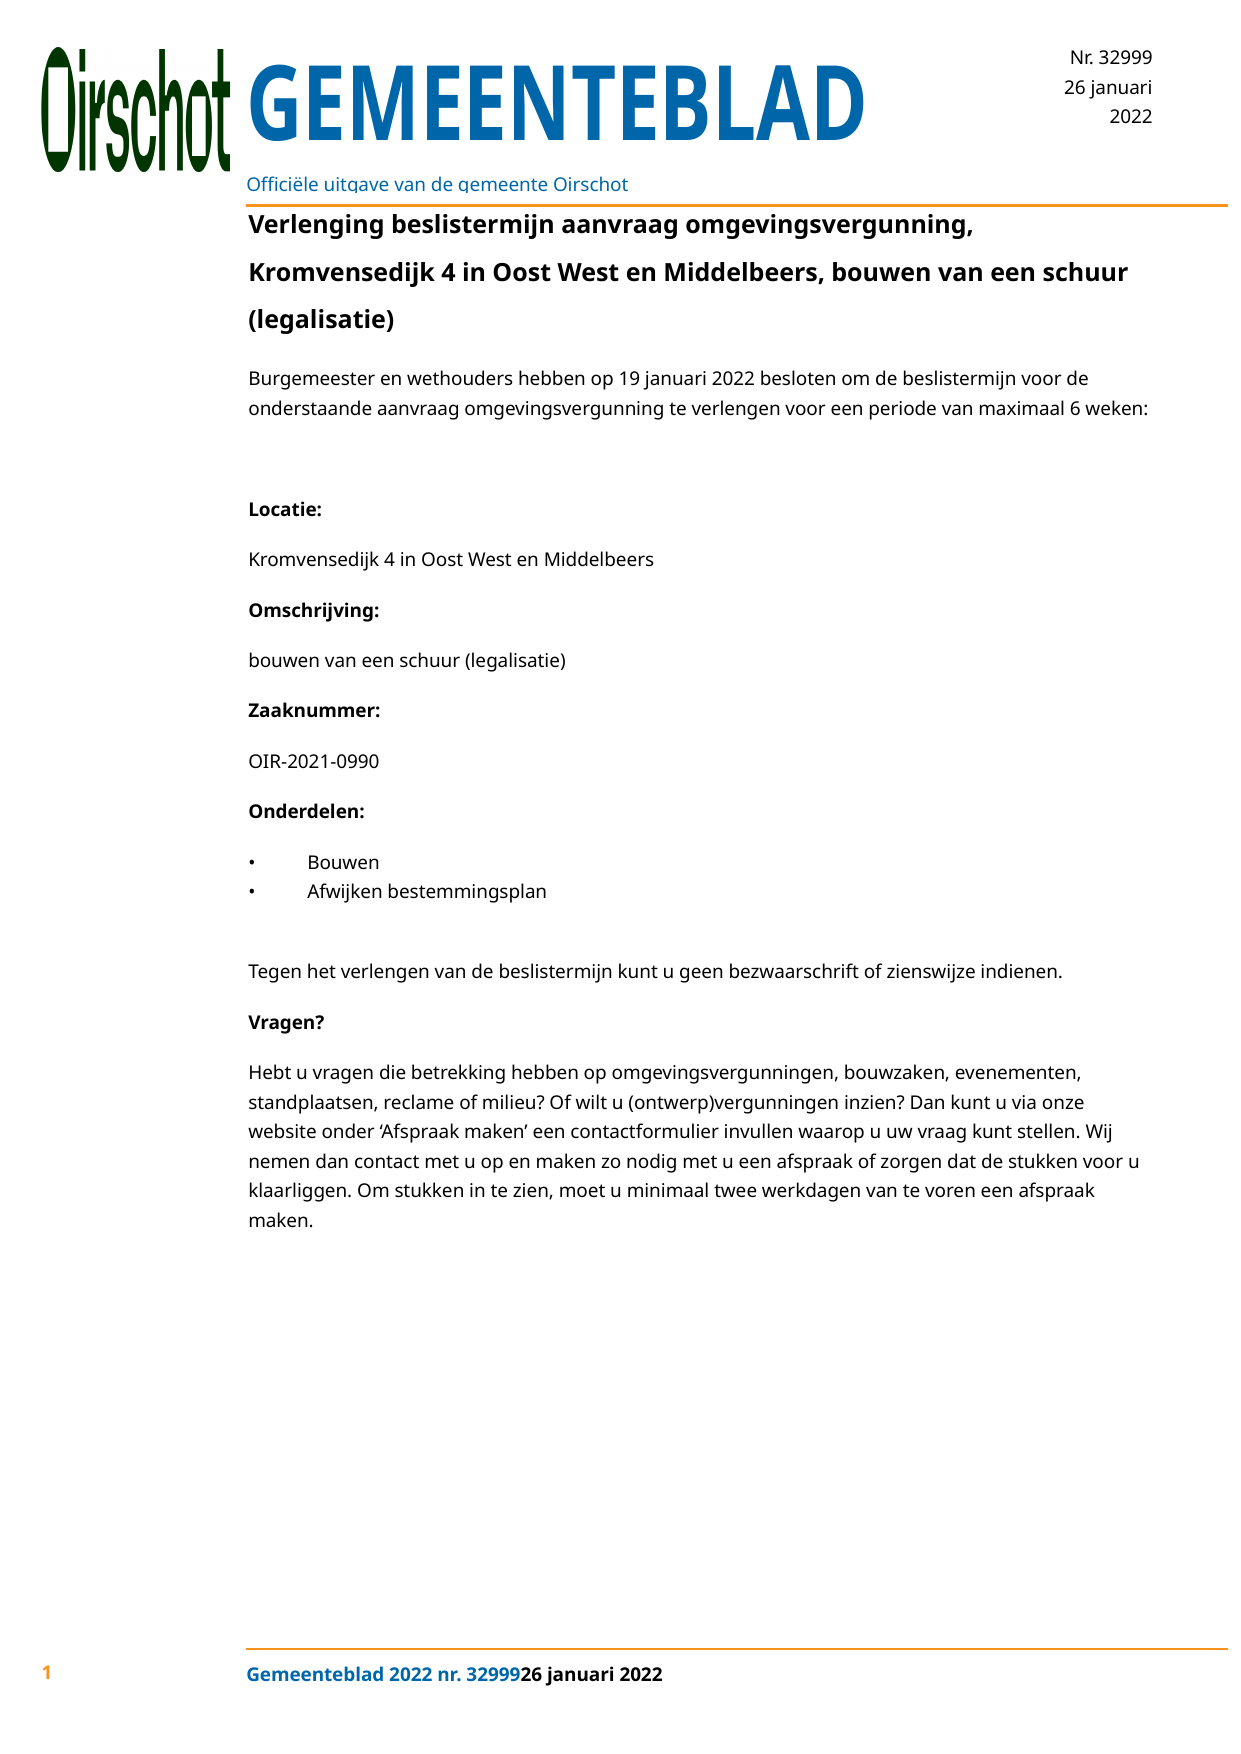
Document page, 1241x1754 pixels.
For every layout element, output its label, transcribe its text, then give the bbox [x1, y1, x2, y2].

text Locatie: [248, 496, 1152, 522]
text Onderdelen: [248, 798, 1152, 824]
text Omschrijving: [248, 597, 1152, 622]
list Afwijken bestemmingsplan [248, 878, 1152, 904]
text Vragen? [248, 1009, 1152, 1034]
text bouwen van een schuur (legalisatie) [248, 647, 1152, 673]
text OIR-2021-0990 [248, 748, 1152, 774]
text Tegen het verlengen van de beslistermijn kunt u geen bezwaarschrift of zienswijze indienen. [248, 958, 1152, 984]
text Kromvensedijk 4 in Oost West en Middelbeers [248, 546, 1152, 572]
text Burgemeester en wethouders hebben op 19 januari 2022 besloten om de beslistermijn voor de onderstaande aanvraag omgevingsvergunning te verlengen voor een periode van maximaal 6 weken: [248, 366, 1152, 421]
list Bouwen [248, 849, 1152, 874]
text Verlenging beslistermijn aanvraag omgevingsvergunning, Kromvensedijk 4 in Oost West en Middelbeers, bouwen van een schuur (legalisatie) [248, 207, 1152, 336]
picture [41, 47, 231, 172]
text Zaaknummer: [248, 698, 1152, 723]
text Hebt u vragen die betrekking hebben op omgevingsvergunningen, bouwzaken, evenementen, standplaatsen, reclame of milieu? Of wilt u (ontwerp)vergunningen inzien? Dan kunt u via onze website onder ‘Afspraak maken’ een contactformulier invullen waarop u uw vraag kunt stellen. Wij nemen dan contact met u op en maken zo nodig met u een afspraak of zorgen dat de stukken voor u klaarliggen. Om stukken in te zien, moet u minimaal twee werkdagen van te voren een afspraak maken. [248, 1059, 1152, 1233]
